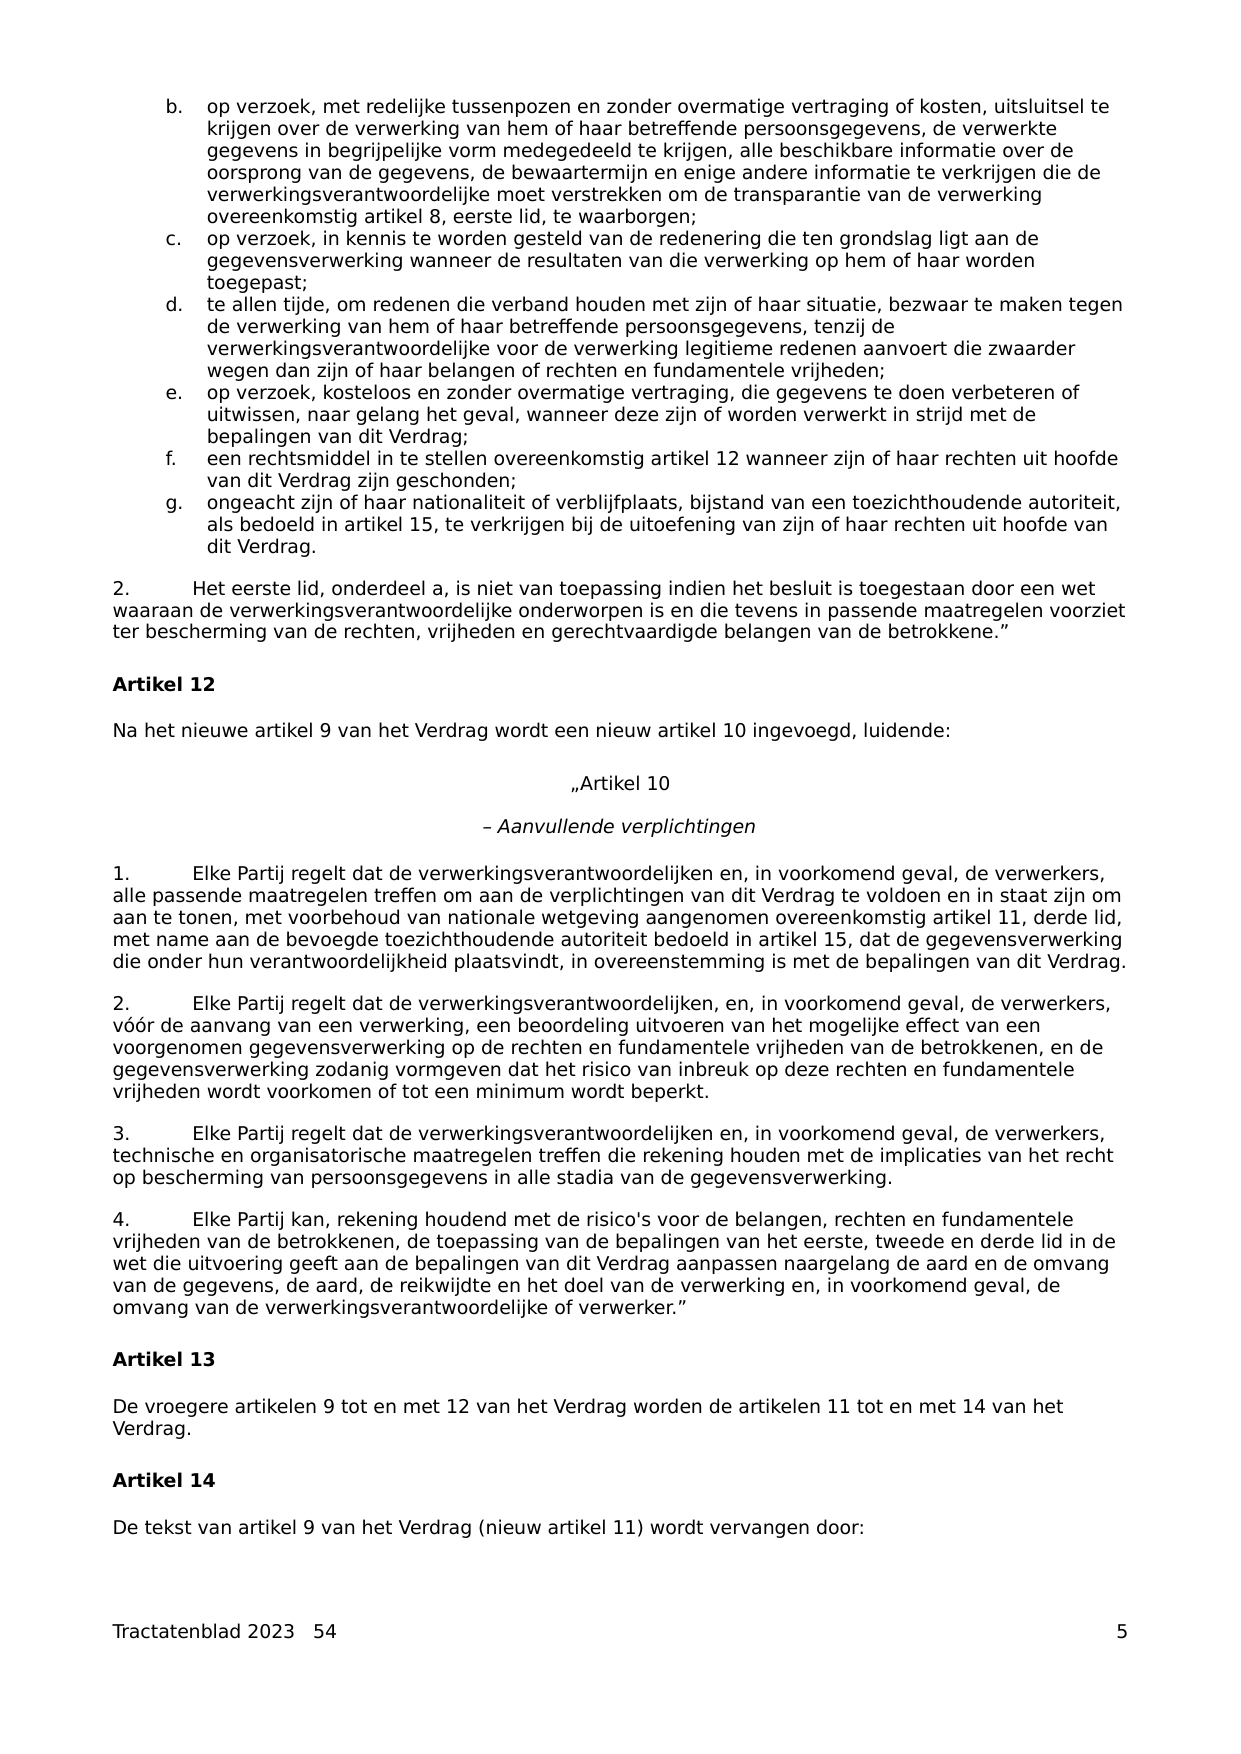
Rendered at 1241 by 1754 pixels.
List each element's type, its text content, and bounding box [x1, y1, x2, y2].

subtitle „Artikel 10 – Aanvullende verplichtingen [112, 772, 1128, 838]
text f. een rechtsmiddel in te stellen overeenkomstig artikel 12 wanneer zijn of haar rechten uit hoofde van dit Verdrag zijn geschonden; [165, 448, 1128, 492]
text 1. Elke Partij regelt dat de verwerkingsverantwoordelijken en, in voorkomend geval, de verwerkers, alle passende maatregelen treffen om aan de verplichtingen van dit Verdrag te voldoen en in staat zijn om aan te tonen, met voorbehoud van nationale wetgeving aangenomen overeenkomstig artikel 11, derde lid, met name aan de bevoegde toezichthoudende autoriteit bedoeld in artikel 15, dat de gegevensverwerking die onder hun verantwoordelijkheid plaatsvindt, in overeenstemming is met de bepalingen van dit Verdrag. [112, 863, 1128, 973]
text 3. Elke Partij regelt dat de verwerkingsverantwoordelijken en, in voorkomend geval, de verwerkers, technische en organisatorische maatregelen treffen die rekening houden met de implicaties van het recht op bescherming van persoonsgegevens in alle stadia van de gegevensverwerking. [112, 1123, 1128, 1189]
subtitle Artikel 14 [112, 1470, 1128, 1492]
text 2. Elke Partij regelt dat de verwerkingsverantwoordelijken, en, in voorkomend geval, de verwerkers, vóór de aanvang van een verwerking, een beoordeling uitvoeren van het mogelijke effect van een voorgenomen gegevensverwerking op de rechten en fundamentele vrijheden van de betrokkenen, en de gegevensverwerking zodanig vormgeven dat het risico van inbreuk op deze rechten en fundamentele vrijheden wordt voorkomen of tot een minimum wordt beperkt. [112, 993, 1128, 1103]
text De tekst van artikel 9 van het Verdrag (nieuw artikel 11) wordt vervangen door: [112, 1517, 1128, 1539]
text c. op verzoek, in kennis te worden gesteld van de redenering die ten grondslag ligt aan de gegevensverwerking wanneer de resultaten van die verwerking op hem of haar worden toegepast; [165, 228, 1128, 294]
text d. te allen tijde, om redenen die verband houden met zijn of haar situatie, bezwaar te maken tegen de verwerking van hem of haar betreffende persoonsgegevens, tenzij de verwerkingsverantwoordelijke voor de verwerking legitieme redenen aanvoert die zwaarder wegen dan zijn of haar belangen of rechten en fundamentele vrijheden; [165, 294, 1128, 382]
text Na het nieuwe artikel 9 van het Verdrag wordt een nieuw artikel 10 ingevoegd, luidende: [112, 720, 1128, 742]
text b. op verzoek, met redelijke tussenpozen en zonder overmatige vertraging of kosten, uitsluitsel te krijgen over de verwerking van hem of haar betreffende persoonsgegevens, de verwerkte gegevens in begrijpelijke vorm medegedeeld te krijgen, alle beschikbare informatie over de oorsprong van de gegevens, de bewaartermijn en enige andere informatie te verkrijgen die de verwerkingsverantwoordelijke moet verstrekken om de transparantie van de verwerking overeenkomstig artikel 8, eerste lid, te waarborgen; [165, 96, 1128, 228]
text 4. Elke Partij kan, rekening houdend met de risico's voor de belangen, rechten en fundamentele vrijheden van de betrokkenen, de toepassing van de bepalingen van het eerste, tweede en derde lid in de wet die uitvoering geeft aan de bepalingen van dit Verdrag aanpassen naargelang de aard en de omvang van de gegevens, de aard, de reikwijdte en het doel van de verwerking en, in voorkomend geval, de omvang van de verwerkingsverantwoordelijke of verwerker.” [112, 1209, 1128, 1319]
text g. ongeacht zijn of haar nationaliteit of verblijfplaats, bijstand van een toezichthoudende autoriteit, als bedoeld in artikel 15, te verkrijgen bij de uitoefening van zijn of haar rechten uit hoofde van dit Verdrag. [165, 492, 1128, 557]
subtitle Artikel 12 [112, 673, 1128, 695]
text e. op verzoek, kosteloos en zonder overmatige vertraging, die gegevens te doen verbeteren of uitwissen, naar gelang het geval, wanneer deze zijn of worden verwerkt in strijd met de bepalingen van dit Verdrag; [165, 382, 1128, 448]
subtitle Artikel 13 [112, 1349, 1128, 1371]
text 2. Het eerste lid, onderdeel a, is niet van toepassing indien het besluit is toegestaan door een wet waaraan de verwerkingsverantwoordelijke onderworpen is en die tevens in passende maatregelen voorziet ter bescherming van de rechten, vrijheden en gerechtvaardigde belangen van de betrokkene.” [112, 577, 1128, 643]
text De vroegere artikelen 9 tot en met 12 van het Verdrag worden de artikelen 11 tot en met 14 van het Verdrag. [112, 1396, 1128, 1440]
